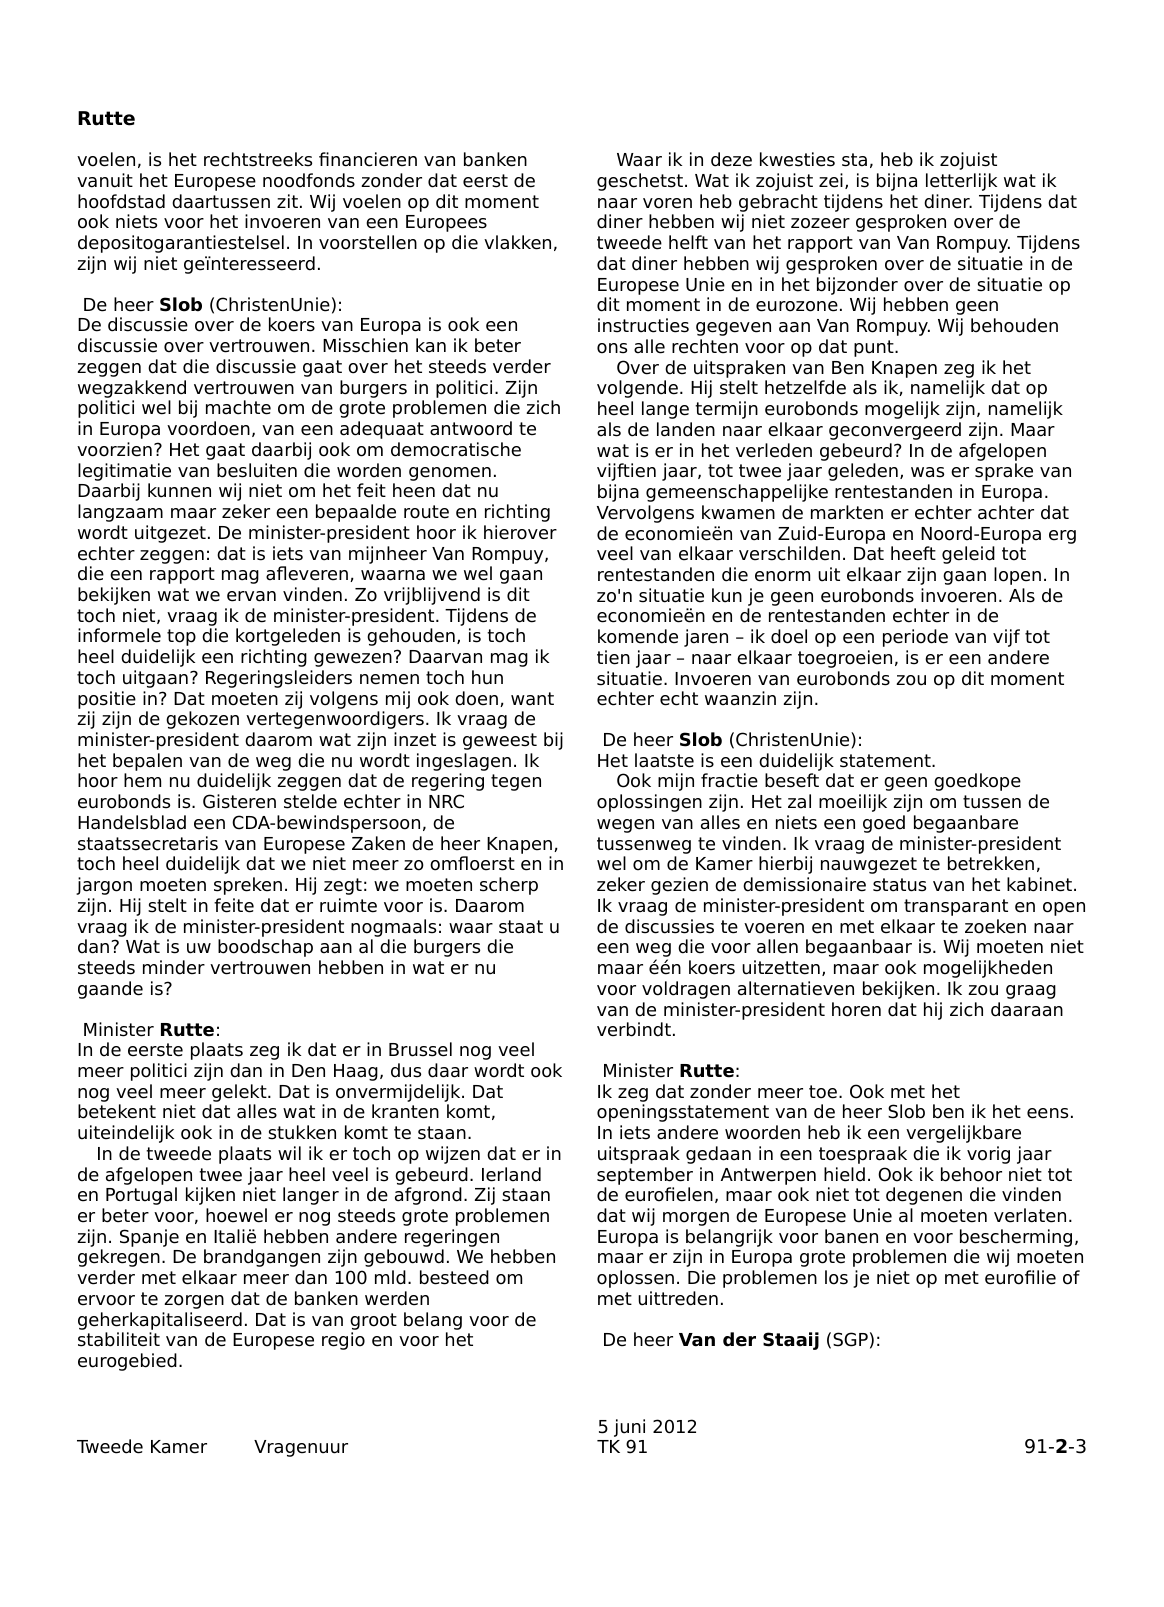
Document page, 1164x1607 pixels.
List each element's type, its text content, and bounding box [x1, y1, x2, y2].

text Het laatste is een duidelijk statement. [596, 751, 1087, 771]
text De heer Van der Staaij (SGP): [596, 1329, 1087, 1350]
text De heer Slob (ChristenUnie): [77, 294, 567, 315]
text In de eerste plaats zeg ik dat er in Brussel nog veel meer politici zijn dan in Den Haag, dus daar wordt ook nog veel meer gelekt. Dat is onvermijdelijk. Dat betekent niet dat alles wat in de kranten komt, uiteindelijk ook in de stukken komt te staan. [77, 1040, 567, 1144]
text Minister Rutte: [77, 1019, 567, 1040]
text voelen, is het rechtstreeks financieren van banken vanuit het Europese noodfonds zonder dat eerst de hoofdstad daartussen zit. Wij voelen op dit moment ook niets voor het invoeren van een Europees depositogarantiestelsel. In voorstellen op die vlakken, zijn wij niet geïnteresseerd. [77, 150, 567, 274]
text Minister Rutte: [596, 1061, 1087, 1082]
text In de tweede plaats wil ik er toch op wijzen dat er in de afgelopen twee jaar heel veel is gebeurd. Ierland en Portugal kijken niet langer in de afgrond. Zij staan er beter voor, hoewel er nog steeds grote problemen zijn. Spanje en Italië hebben andere regeringen gekregen. De brandgangen zijn gebouwd. We hebben verder met elkaar meer dan 100 mld. besteed om ervoor te zorgen dat de banken werden geherkapitaliseerd. Dat is van groot belang voor de stabiliteit van de Europese regio en voor het eurogebied. [77, 1144, 567, 1372]
text De discussie over de koers van Europa is ook een discussie over vertrouwen. Misschien kan ik beter zeggen dat die discussie gaat over het steeds verder wegzakkend vertrouwen van burgers in politici. Zijn politici wel bij machte om de grote problemen die zich in Europa voordoen, van een adequaat antwoord te voorzien? Het gaat daarbij ook om democratische legitimatie van besluiten die worden genomen. Daarbij kunnen wij niet om het feit heen dat nu langzaam maar zeker een bepaalde route en richting wordt uitgezet. De minister-president hoor ik hierover echter zeggen: dat is iets van mijnheer Van Rompuy, die een rapport mag afleveren, waarna we wel gaan bekijken wat we ervan vinden. Zo vrijblijvend is dit toch niet, vraag ik de minister-president. Tijdens de informele top die kortgeleden is gehouden, is toch heel duidelijk een richting gewezen? Daarvan mag ik toch uitgaan? Regeringsleiders nemen toch hun positie in? Dat moeten zij volgens mij ook doen, want zij zijn de gekozen vertegenwoordigers. Ik vraag de minister-president daarom wat zijn inzet is geweest bij het bepalen van de weg die nu wordt ingeslagen. Ik hoor hem nu duidelijk zeggen dat de regering tegen eurobonds is. Gisteren stelde echter in NRC Handelsblad een CDA-bewindspersoon, de staatssecretaris van Europese Zaken de heer Knapen, toch heel duidelijk dat we niet meer zo omfloerst en in jargon moeten spreken. Hij zegt: we moeten scherp zijn. Hij stelt in feite dat er ruimte voor is. Daarom vraag ik de minister-president nogmaals: waar staat u dan? Wat is uw boodschap aan al die burgers die steeds minder vertrouwen hebben in wat er nu gaande is? [77, 315, 567, 999]
text Waar ik in deze kwesties sta, heb ik zojuist geschetst. Wat ik zojuist zei, is bijna letterlijk wat ik naar voren heb gebracht tijdens het diner. Tijdens dat diner hebben wij niet zozeer gesproken over de tweede helft van het rapport van Van Rompuy. Tijdens dat diner hebben wij gesproken over de situatie in de Europese Unie en in het bijzonder over de situatie op dit moment in de eurozone. Wij hebben geen instructies gegeven aan Van Rompuy. Wij behouden ons alle rechten voor op dat punt. [596, 150, 1087, 357]
text Ik zeg dat zonder meer toe. Ook met het openingsstatement van de heer Slob ben ik het eens. In iets andere woorden heb ik een vergelijkbare uitspraak gedaan in een toespraak die ik vorig jaar september in Antwerpen hield. Ook ik behoor niet tot de eurofielen, maar ook niet tot degenen die vinden dat wij morgen de Europese Unie al moeten verlaten. Europa is belangrijk voor banen en voor bescherming, maar er zijn in Europa grote problemen die wij moeten oplossen. Die problemen los je niet op met eurofilie of met uittreden. [596, 1082, 1087, 1309]
text Ook mijn fractie beseft dat er geen goedkope oplossingen zijn. Het zal moeilijk zijn om tussen de wegen van alles en niets een goed begaanbare tussenweg te vinden. Ik vraag de minister-president wel om de Kamer hierbij nauwgezet te betrekken, zeker gezien de demissionaire status van het kabinet. Ik vraag de minister-president om transparant en open de discussies te voeren en met elkaar te zoeken naar een weg die voor allen begaanbaar is. Wij moeten niet maar één koers uitzetten, maar ook mogelijkheden voor voldragen alternatieven bekijken. Ik zou graag van de minister-president horen dat hij zich daaraan verbindt. [596, 771, 1087, 1041]
text De heer Slob (ChristenUnie): [596, 730, 1087, 751]
text Over de uitspraken van Ben Knapen zeg ik het volgende. Hij stelt hetzelfde als ik, namelijk dat op heel lange termijn eurobonds mogelijk zijn, namelijk als de landen naar elkaar geconvergeerd zijn. Maar wat is er in het verleden gebeurd? In de afgelopen vijftien jaar, tot twee jaar geleden, was er sprake van bijna gemeenschappelijke rentestanden in Europa. Vervolgens kwamen de markten er echter achter dat de economieën van Zuid-Europa en Noord-Europa erg veel van elkaar verschilden. Dat heeft geleid tot rentestanden die enorm uit elkaar zijn gaan lopen. In zo'n situatie kun je geen eurobonds invoeren. Als de economieën en de rentestanden echter in de komende jaren – ik doel op een periode van vijf tot tien jaar – naar elkaar toegroeien, is er een andere situatie. Invoeren van eurobonds zou op dit moment echter echt waanzin zijn. [596, 357, 1087, 710]
